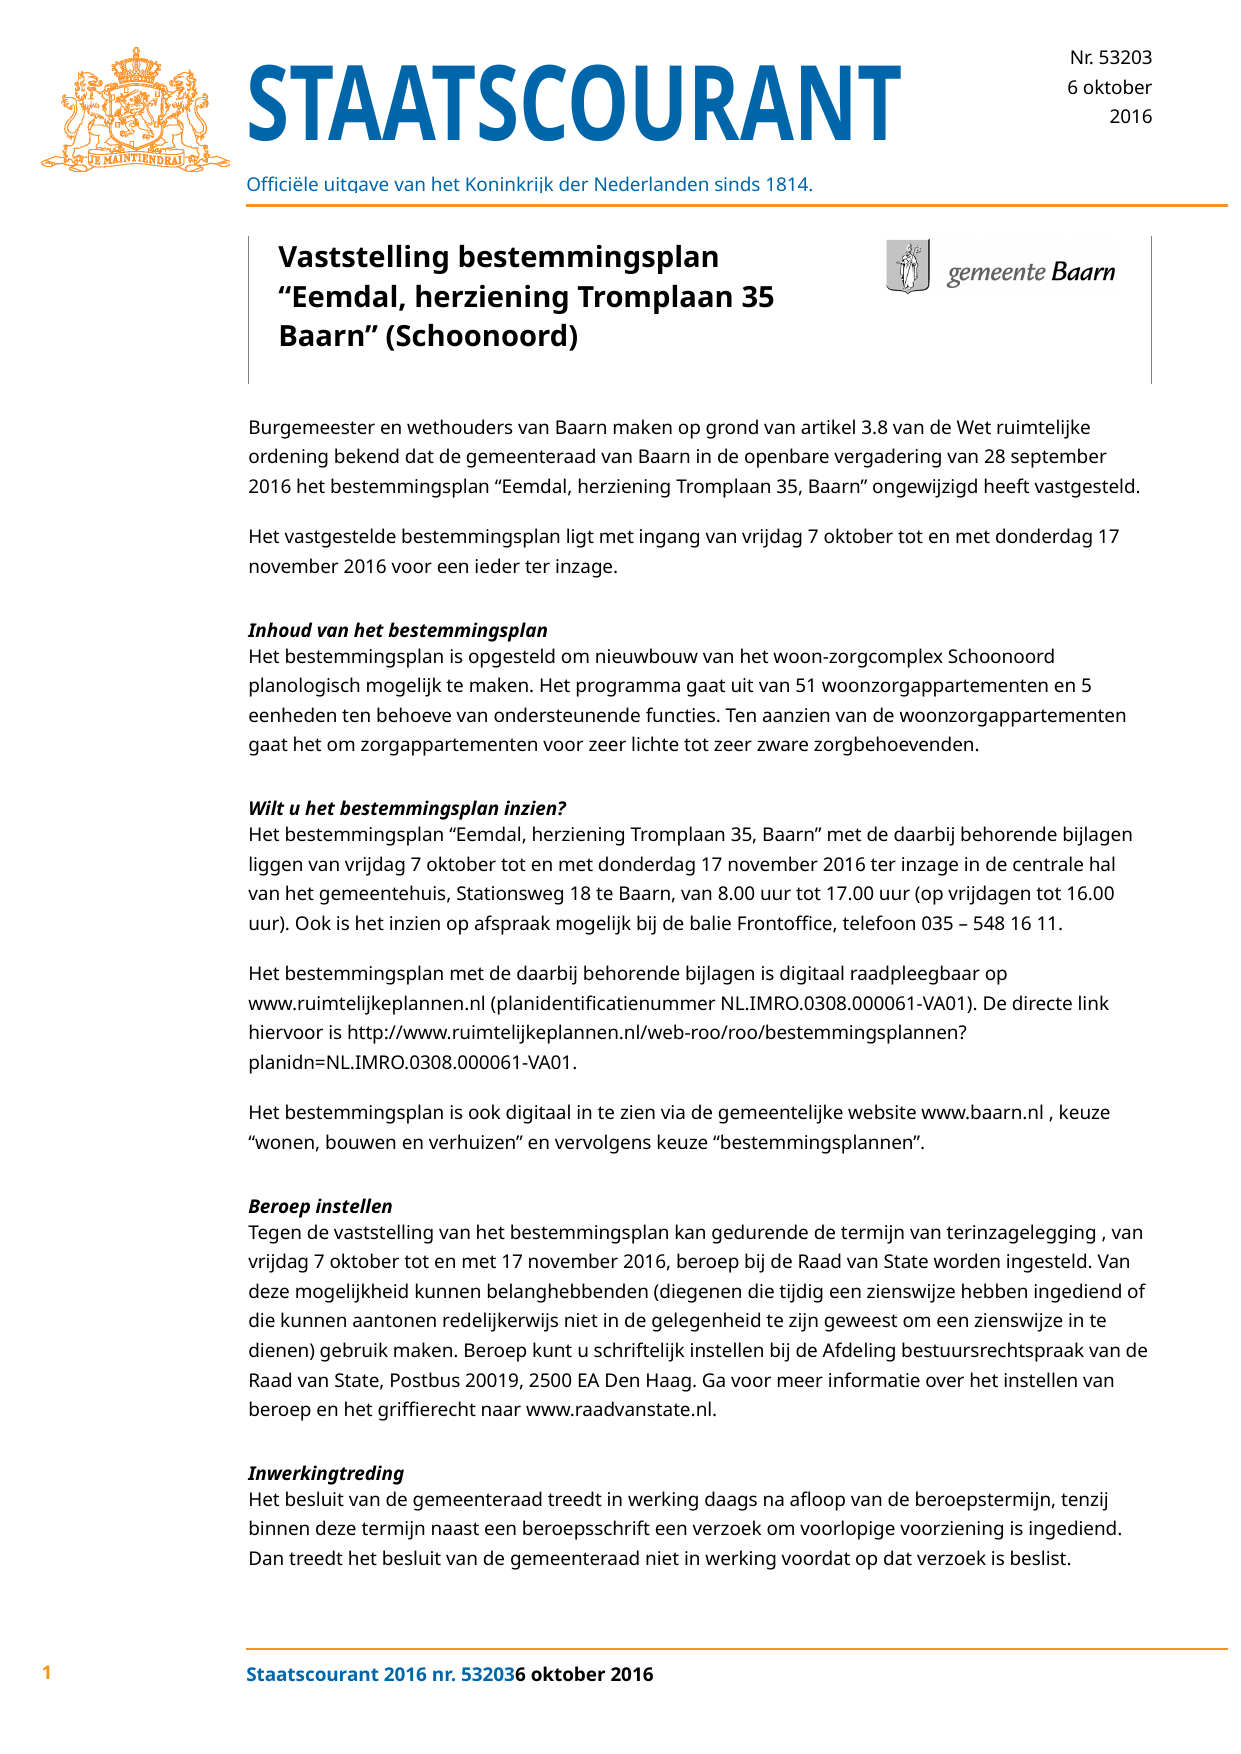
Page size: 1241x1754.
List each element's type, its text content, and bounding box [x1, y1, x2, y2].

table_header [850, 236, 1151, 384]
text Wilt u het bestemmingsplan inzien? [248, 796, 1152, 821]
table_header Vaststelling bestemmingsplan “Eemdal, herziening Tromplaan 35 Baarn” (Schoonoord) [249, 236, 850, 384]
text Het besluit van de gemeenteraad treedt in werking daags na afloop van de beroepstermijn, tenzij binnen deze termijn naast een beroepsschrift een verzoek om voorlopige voorziening is ingediend. Dan treedt het besluit van de gemeenteraad niet in werking voordat op dat verzoek is beslist. [248, 1486, 1152, 1571]
text Het bestemmingsplan is ook digitaal in te zien via de gemeentelijke website www.baarn.nl , keuze “wonen, bouwen en verhuizen” en vervolgens keuze “bestemmingsplannen”. [248, 1099, 1152, 1155]
picture [882, 236, 1119, 296]
text Inhoud van het bestemmingsplan [248, 617, 1152, 643]
text Beroep instellen [248, 1193, 1152, 1219]
text Het bestemmingsplan “Eemdal, herziening Tromplaan 35, Baarn” met de daarbij behorende bijlagen liggen van vrijdag 7 oktober tot en met donderdag 17 november 2016 ter inzage in de centrale hal van het gemeentehuis, Stationsweg 18 te Baarn, van 8.00 uur tot 17.00 uur (op vrijdagen tot 16.00 uur). Ook is het inzien op afspraak mogelijk bij de balie Frontoffice, telefoon 035 – 548 16 11. [248, 821, 1152, 936]
text Het bestemmingsplan met de daarbij behorende bijlagen is digitaal raadpleegbaar op www.ruimtelijkeplannen.nl (planidentificatienummer NL.IMRO.0308.000061-VA01). De directe link hiervoor is http://www.ruimtelijkeplannen.nl/web-roo/roo/bestemmingsplannen?planidn=NL.IMRO.0308.000061-VA01. [248, 960, 1152, 1075]
text Burgemeester en wethouders van Baarn maken op grond van artikel 3.8 van de Wet ruimtelijke ordening bekend dat de gemeenteraad van Baarn in de openbare vergadering van 28 september 2016 het bestemmingsplan “Eemdal, herziening Tromplaan 35, Baarn” ongewijzigd heeft vastgesteld. [248, 414, 1152, 499]
text Het bestemmingsplan is opgesteld om nieuwbouw van het woon-zorgcomplex Schoonoord planologisch mogelijk te maken. Het programma gaat uit van 51 woonzorgappartementen en 5 eenheden ten behoeve van ondersteunende functies. Ten aanzien van de woonzorgappartementen gaat het om zorgappartementen voor zeer lichte tot zeer zware zorgbehoevenden. [248, 643, 1152, 757]
text Het vastgestelde bestemmingsplan ligt met ingang van vrijdag 7 oktober tot en met donderdag 17 november 2016 voor een ieder ter inzage. [248, 523, 1152, 579]
picture [41, 47, 231, 172]
text Tegen de vaststelling van het bestemmingsplan kan gedurende de termijn van terinzagelegging , van vrijdag 7 oktober tot en met 17 november 2016, beroep bij de Raad van State worden ingesteld. Van deze mogelijkheid kunnen belanghebbenden (diegenen die tijdig een zienswijze hebben ingediend of die kunnen aantonen redelijkerwijs niet in de gelegenheid te zijn geweest om een zienswijze in te dienen) gebruik maken. Beroep kunt u schriftelijk instellen bij de Afdeling bestuursrechtspraak van de Raad van State, Postbus 20019, 2500 EA Den Haag. Ga voor meer informatie over het instellen van beroep en het griffierecht naar www.raadvanstate.nl. [248, 1219, 1152, 1422]
text Inwerkingtreding [248, 1460, 1152, 1486]
